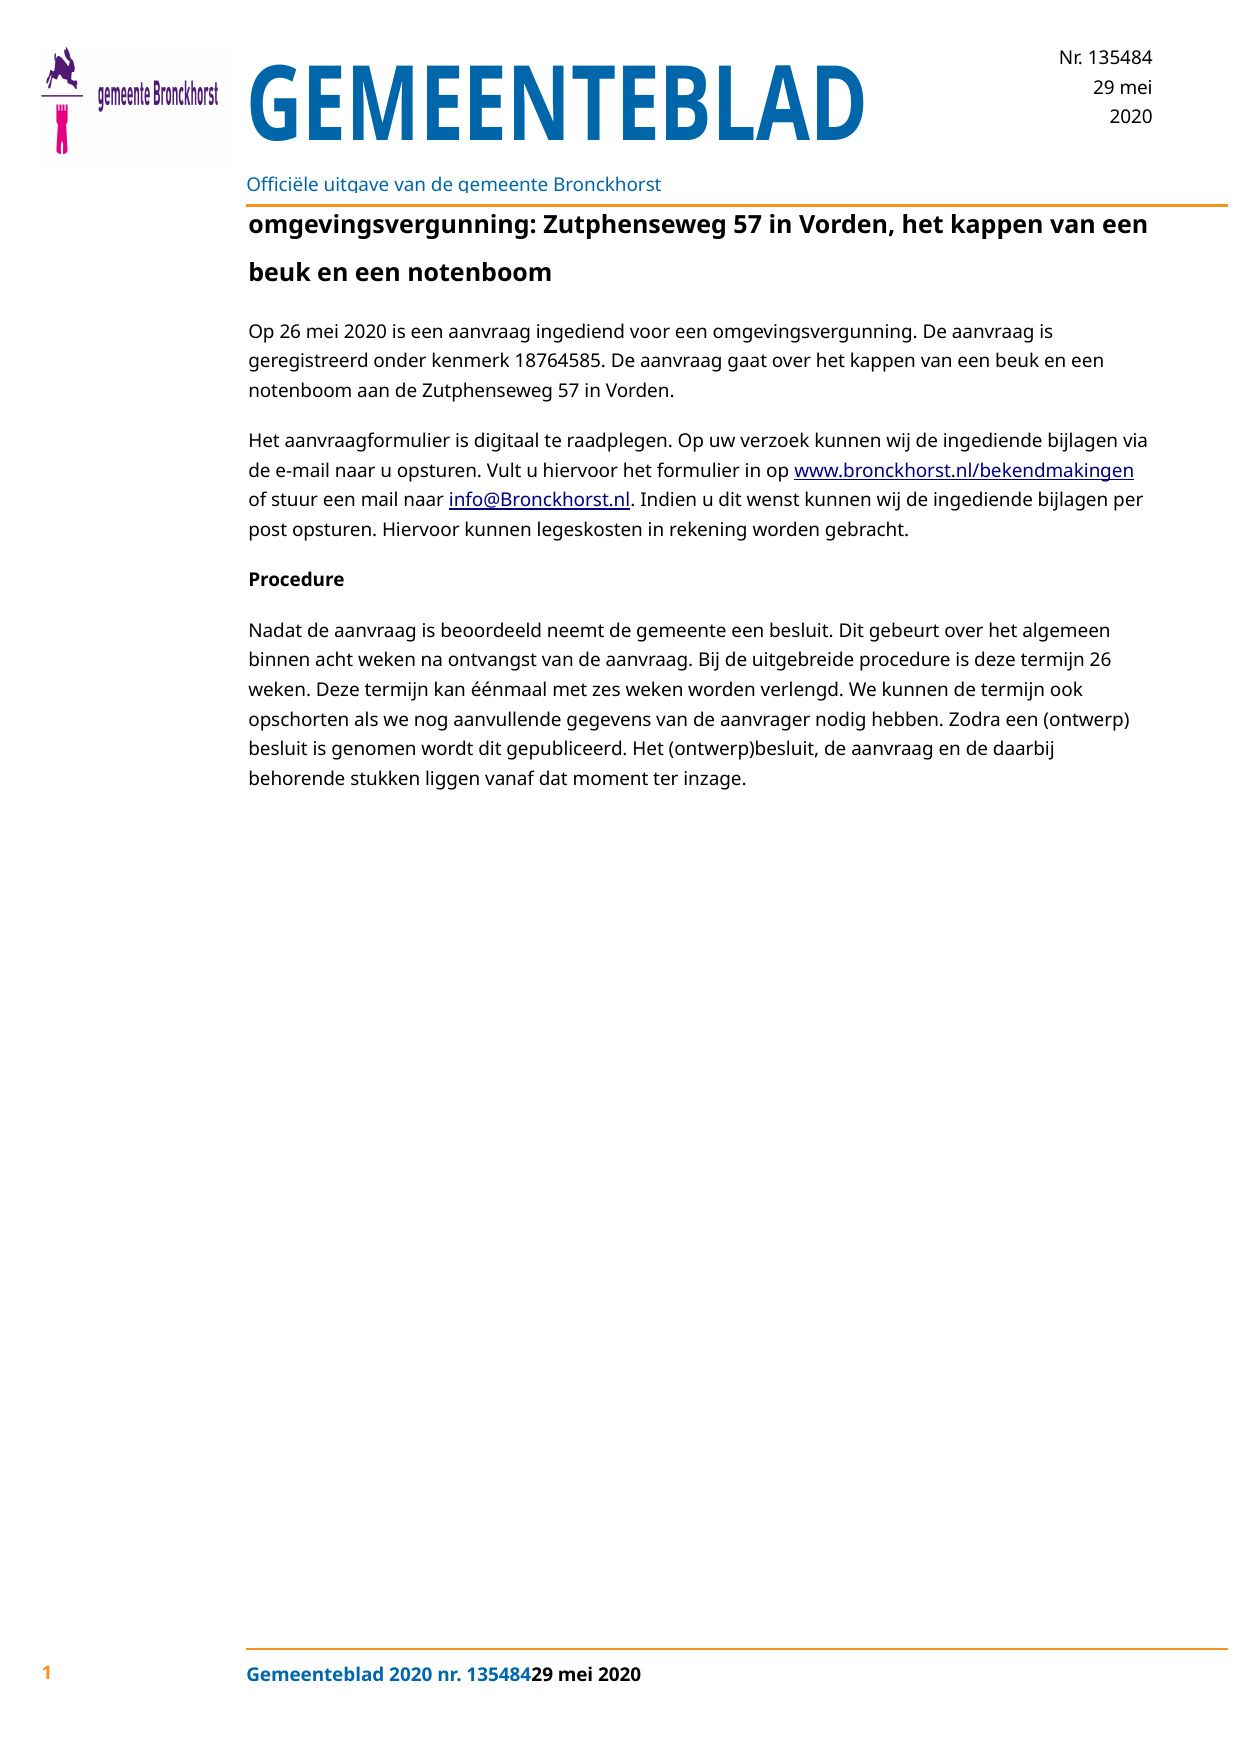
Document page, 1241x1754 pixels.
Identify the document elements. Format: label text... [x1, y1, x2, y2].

text omgevingsvergunning: Zutphenseweg 57 in Vorden, het kappen van een beuk en een notenboom [248, 207, 1152, 288]
text Op 26 mei 2020 is een aanvraag ingediend voor een omgevingsvergunning. De aanvraag is geregistreerd onder kenmerk 18764585. De aanvraag gaat over het kappen van een beuk en een notenboom aan de Zutphenseweg 57 in Vorden. [248, 318, 1152, 403]
text Procedure [248, 567, 1152, 592]
picture [41, 47, 231, 172]
text Nadat de aanvraag is beoordeeld neemt de gemeente een besluit. Dit gebeurt over het algemeen binnen acht weken na ontvangst van de aanvraag. Bij de uitgebreide procedure is deze termijn 26 weken. Deze termijn kan éénmaal met zes weken worden verlengd. We kunnen de termijn ook opschorten als we nog aanvullende gegevens van de aanvrager nodig hebben. Zodra een (ontwerp) besluit is genomen wordt dit gepubliceerd. Het (ontwerp)besluit, de aanvraag en de daarbij behorende stukken liggen vanaf dat moment ter inzage. [248, 617, 1152, 791]
text Het aanvraagformulier is digitaal te raadplegen. Op uw verzoek kunnen wij de ingediende bijlagen via de e-mail naar u opsturen. Vult u hiervoor het formulier in op www.bronckhorst.nl/bekendmakingen of stuur een mail naar info@Bronckhorst.nl. Indien u dit wenst kunnen wij de ingediende bijlagen per post opsturen. Hiervoor kunnen legeskosten in rekening worden gebracht. [248, 427, 1152, 542]
